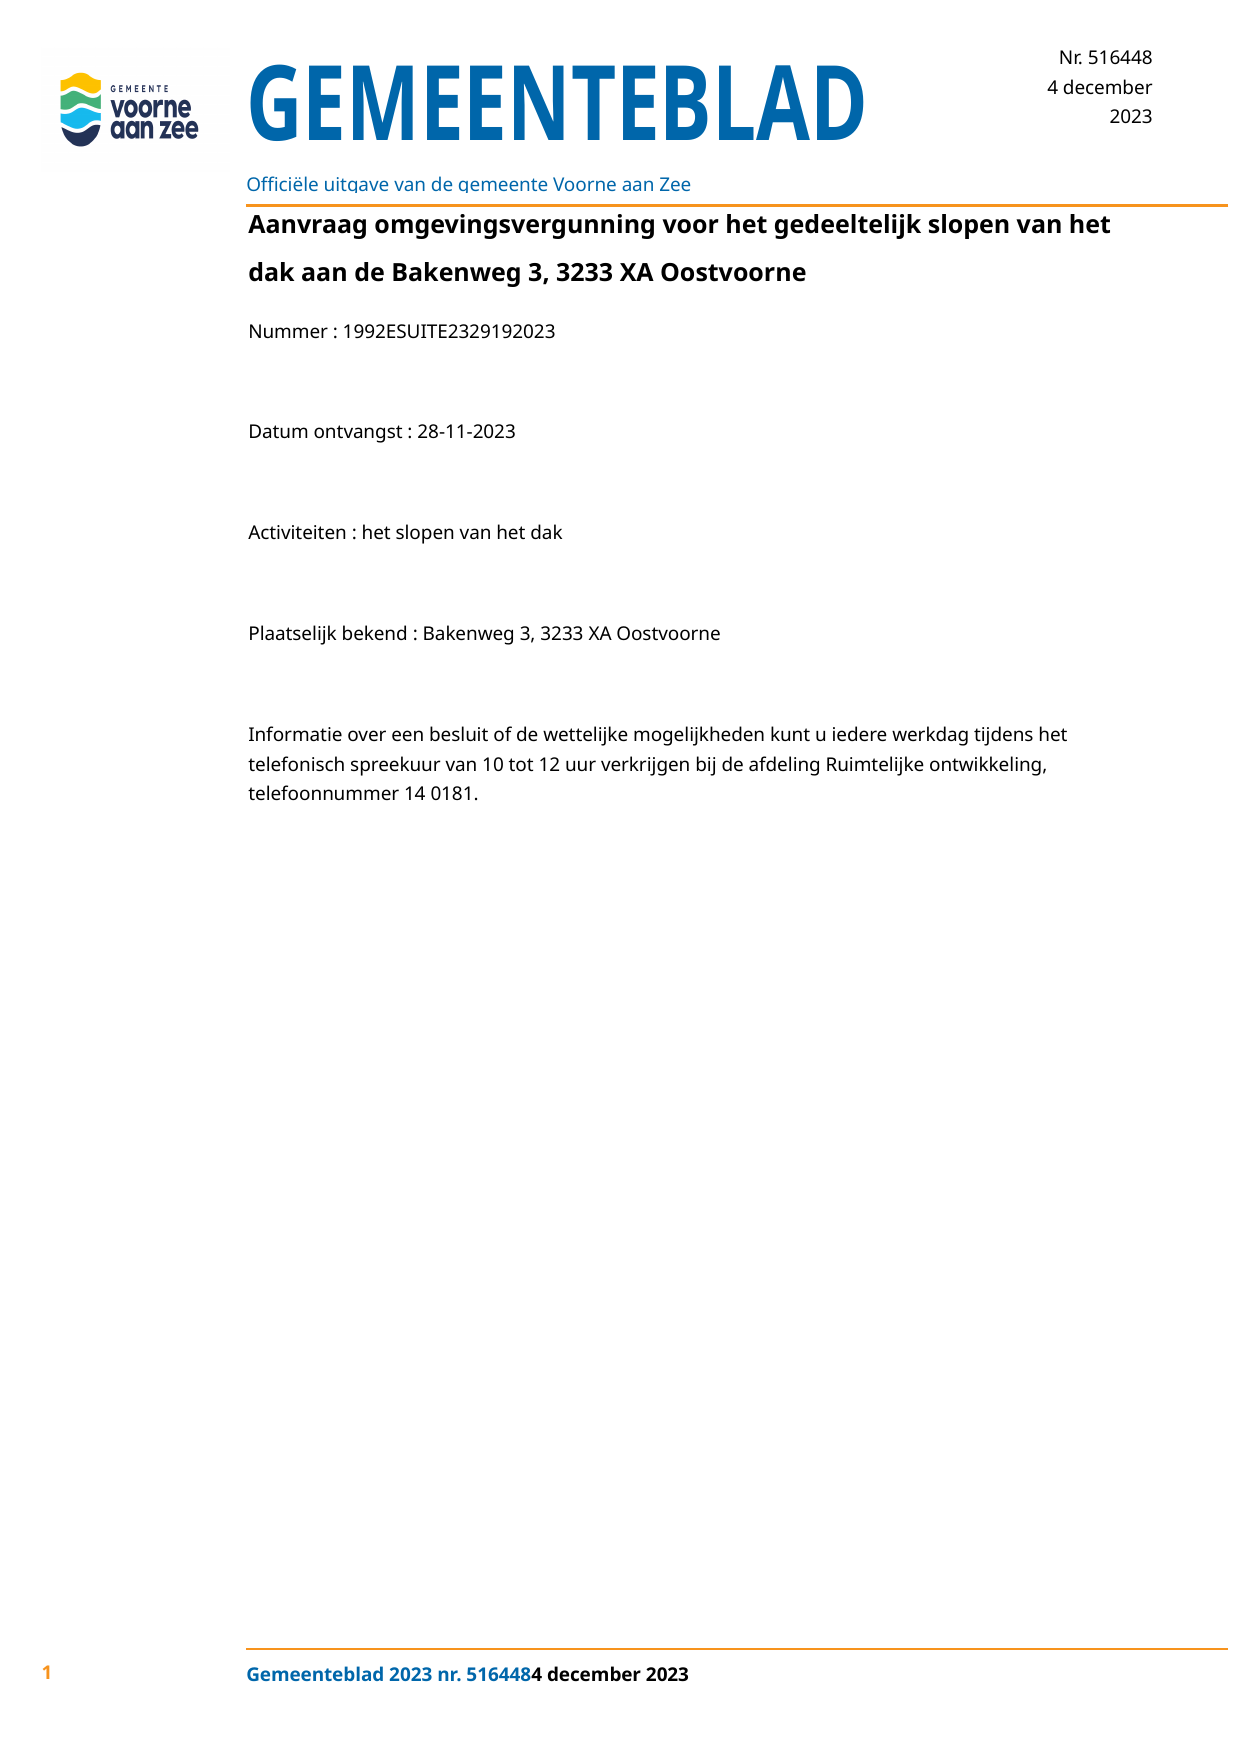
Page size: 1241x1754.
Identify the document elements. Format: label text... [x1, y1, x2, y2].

picture [41, 47, 231, 172]
text Nummer : 1992ESUITE2329192023 [248, 318, 1152, 344]
text Plaatselijk bekend : Bakenweg 3, 3233 XA Oostvoorne [248, 620, 1152, 646]
text Informatie over een besluit of de wettelijke mogelijkheden kunt u iedere werkdag tijdens het telefonisch spreekuur van 10 tot 12 uur verkrijgen bij de afdeling Ruimtelijke ontwikkeling, telefoonnummer 14 0181. [248, 721, 1152, 806]
text Activiteiten : het slopen van het dak [248, 519, 1152, 545]
text Datum ontvangst : 28-11-2023 [248, 419, 1152, 444]
text Aanvraag omgevingsvergunning voor het gedeeltelijk slopen van het dak aan de Bakenweg 3, 3233 XA Oostvoorne [248, 207, 1152, 288]
